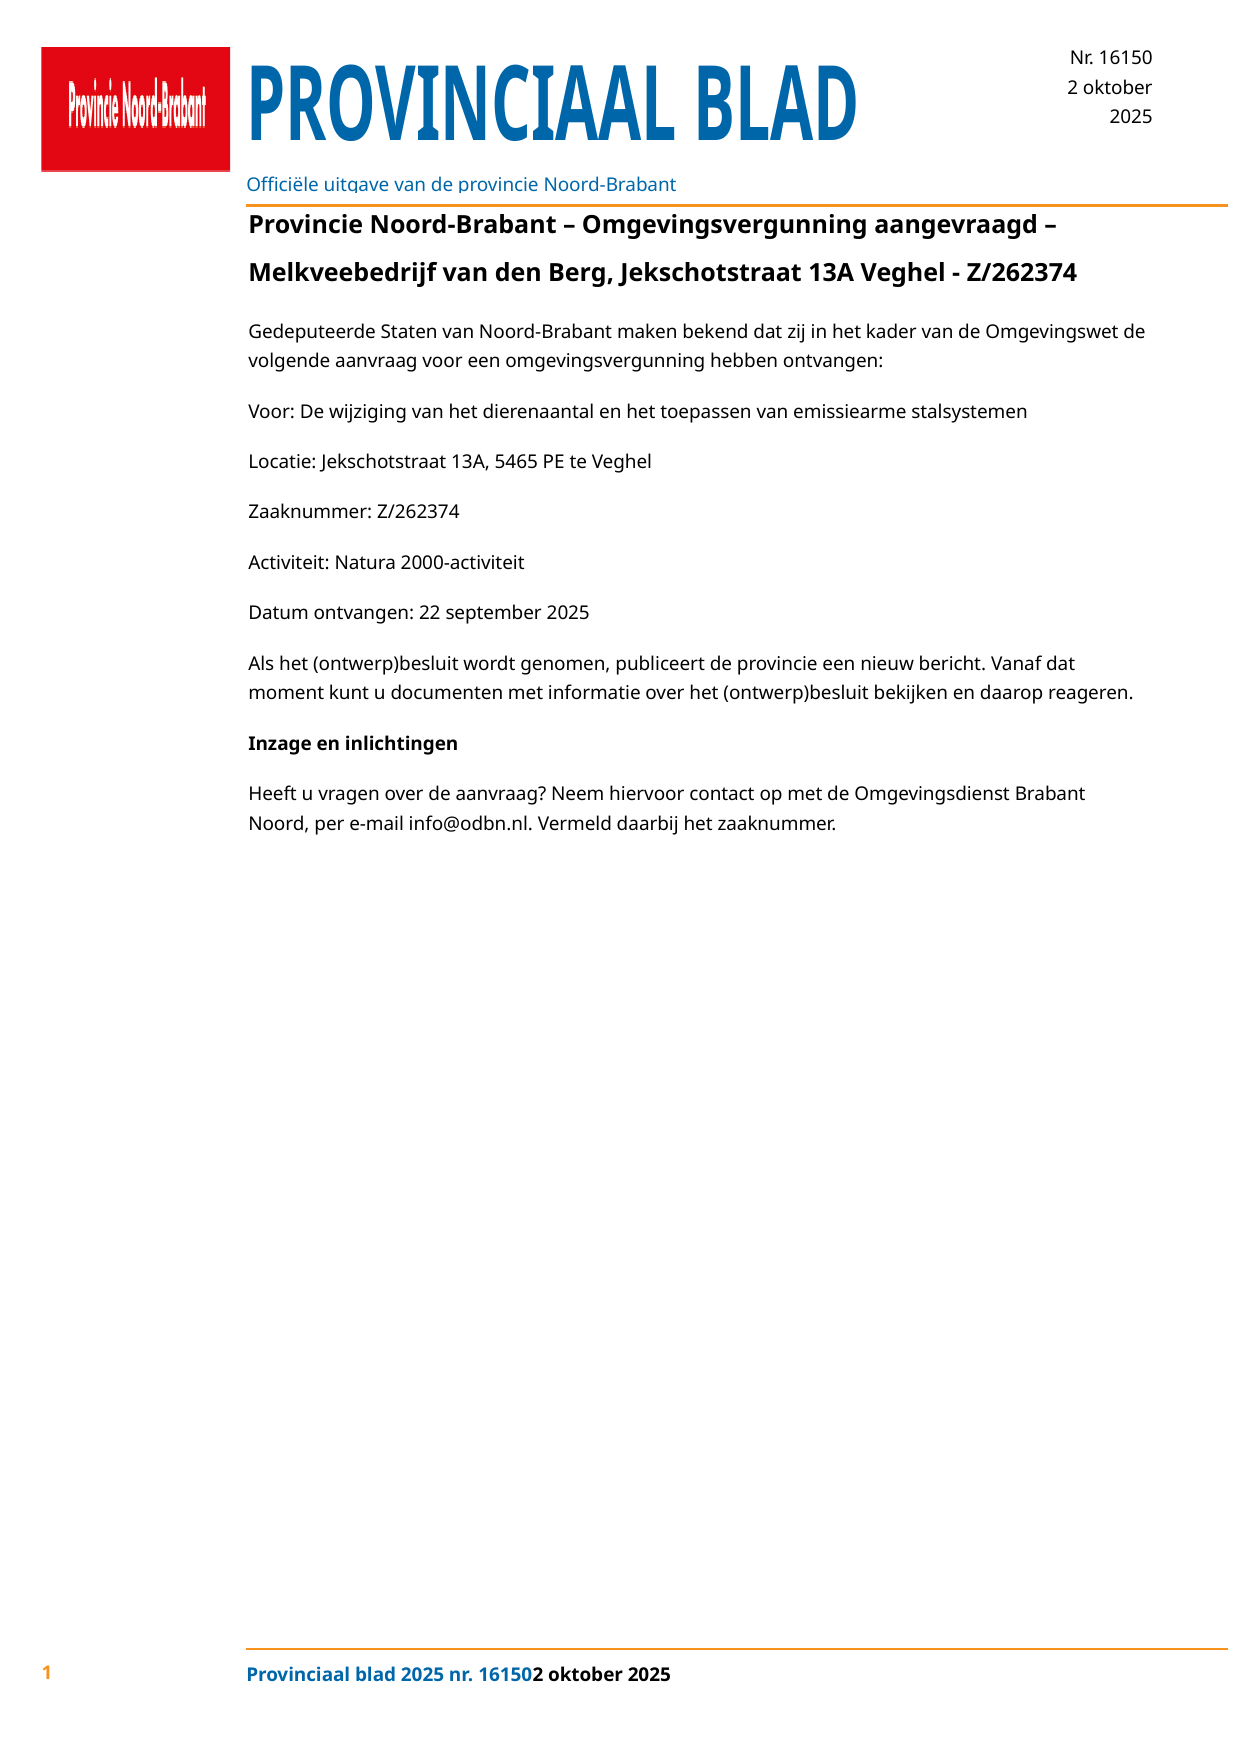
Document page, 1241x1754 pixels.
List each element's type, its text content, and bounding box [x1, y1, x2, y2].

text Locatie: Jekschotstraat 13A, 5465 PE te Veghel [248, 448, 1152, 474]
text Inzage en inlichtingen [248, 730, 1152, 756]
text Als het (ontwerp)besluit wordt genomen, publiceert de provincie een nieuw bericht. Vanaf dat moment kunt u documenten met informatie over het (ontwerp)besluit bekijken en daarop reageren. [248, 650, 1152, 705]
picture [41, 47, 231, 172]
text Provincie Noord-Brabant – Omgevingsvergunning aangevraagd – Melkveebedrijf van den Berg, Jekschotstraat 13A Veghel - Z/262374 [248, 207, 1152, 288]
text Heeft u vragen over de aanvraag? Neem hiervoor contact op met de Omgevingsdienst Brabant Noord, per e-mail info@odbn.nl. Vermeld daarbij het zaaknummer. [248, 780, 1152, 836]
text Voor: De wijziging van het dierenaantal en het toepassen van emissiearme stalsystemen [248, 398, 1152, 424]
text Activiteit: Natura 2000-activiteit [248, 549, 1152, 575]
text Zaaknummer: Z/262374 [248, 499, 1152, 524]
text Datum ontvangen: 22 september 2025 [248, 599, 1152, 625]
text Gedeputeerde Staten van Noord-Brabant maken bekend dat zij in het kader van de Omgevingswet de volgende aanvraag voor een omgevingsvergunning hebben ontvangen: [248, 318, 1152, 373]
